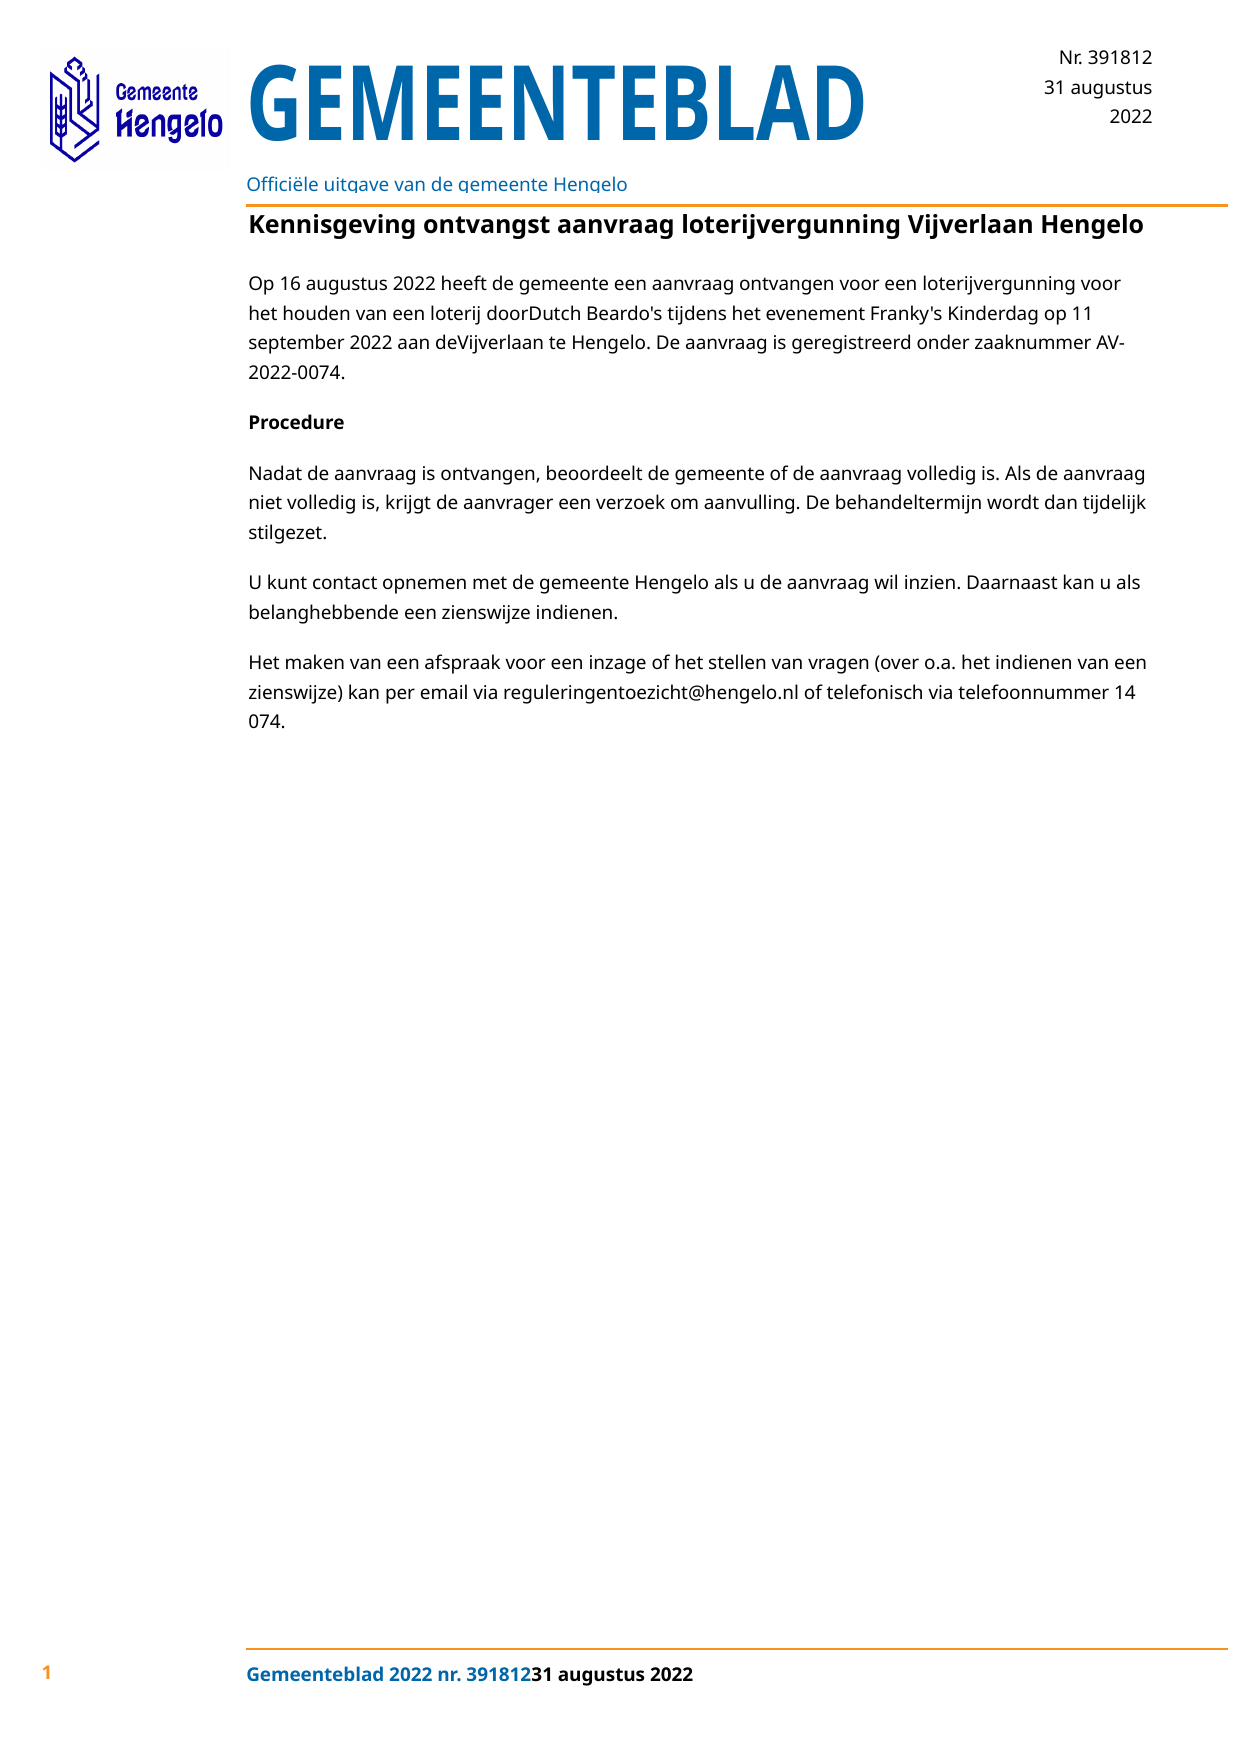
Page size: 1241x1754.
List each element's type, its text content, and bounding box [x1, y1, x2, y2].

text Op 16 augustus 2022 heeft de gemeente een aanvraag ontvangen voor een loterijvergunning voor het houden van een loterij doorDutch Beardo's tijdens het evenement Franky's Kinderdag op 11 september 2022 aan deVijverlaan te Hengelo. De aanvraag is geregistreerd onder zaaknummer AV-2022-0074. [248, 270, 1152, 385]
text Nadat de aanvraag is ontvangen, beoordeelt de gemeente of de aanvraag volledig is. Als de aanvraag niet volledig is, krijgt de aanvrager een verzoek om aanvulling. De behandeltermijn wordt dan tijdelijk stilgezet. [248, 460, 1152, 545]
text Procedure [248, 409, 1152, 435]
text Het maken van een afspraak voor een inzage of het stellen van vragen (over o.a. het indienen van een zienswijze) kan per email via reguleringentoezicht@hengelo.nl of telefonisch via telefoonnummer 14 074. [248, 649, 1152, 734]
text U kunt contact opnemen met de gemeente Hengelo als u de aanvraag wil inzien. Daarnaast kan u als belanghebbende een zienswijze indienen. [248, 569, 1152, 625]
picture [41, 47, 231, 172]
text Kennisgeving ontvangst aanvraag loterijvergunning Vijverlaan Hengelo [248, 207, 1152, 241]
